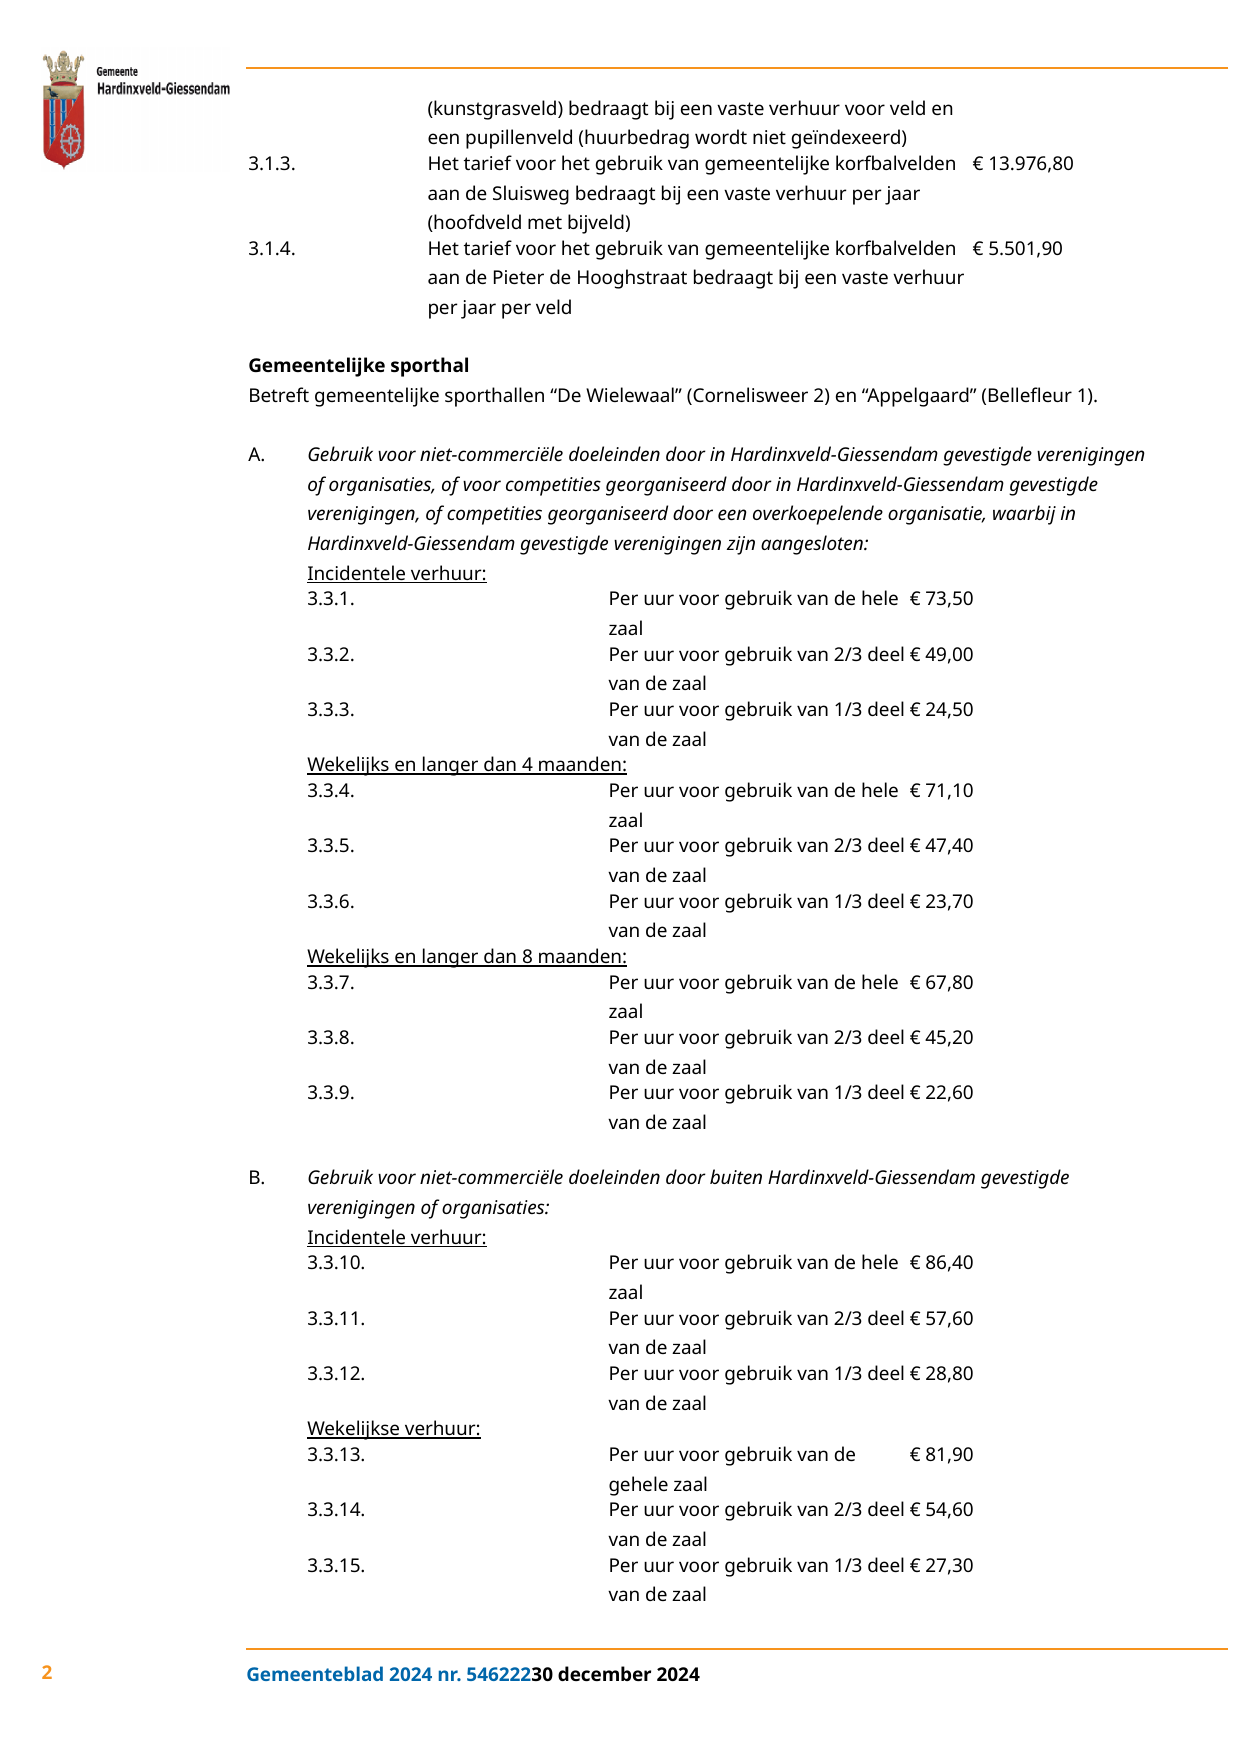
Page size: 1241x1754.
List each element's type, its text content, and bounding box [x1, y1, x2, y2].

table_cell Per uur voor gebruik van de hele zaal [608, 969, 909, 1024]
table_cell 3.3.6. [307, 888, 608, 943]
table_cell Per uur voor gebruik van 2/3 deel van de zaal [608, 1497, 909, 1552]
table_cell 3.3.9. [307, 1080, 608, 1135]
table_cell € 73,50 [910, 586, 1211, 641]
table_cell Wekelijks en langer dan 8 maanden: [307, 943, 1211, 969]
table_cell € 13.976,80 [973, 150, 1152, 235]
table_cell € 22,60 [910, 1080, 1211, 1135]
table_cell € 71,10 [910, 777, 1211, 833]
table_cell 3.3.10. [307, 1250, 608, 1305]
table_cell Per uur voor gebruik van 2/3 deel van de zaal [608, 1024, 909, 1079]
table_cell € 57,60 [910, 1305, 1211, 1360]
table_cell € 23,70 [910, 888, 1211, 943]
table_cell 3.3.13. [307, 1441, 608, 1497]
table_cell 3.3.1. [307, 586, 608, 641]
table_cell 3.3.2. [307, 641, 608, 696]
table_cell 3.3.12. [307, 1360, 608, 1416]
table_cell € 47,40 [910, 833, 1211, 888]
table_cell 3.1.4. [248, 235, 427, 320]
table_cell Het tarief voor het gebruik van gemeentelijke korfbalvelden aan de Sluisweg bedraagt bij een vaste verhuur per jaar (hoofdveld met bijveld) [427, 150, 972, 235]
table_cell Per uur voor gebruik van 1/3 deel van de zaal [608, 1552, 909, 1607]
list Gebruik voor niet-commerciële doeleinden door in Hardinxveld-Giessendam gevestigde verenigingen of organisaties, of voor competities georganiseerd door in Hardinxveld-Giessendam gevestigde verenigingen, of competities georganiseerd door een overkoepelende organisatie, waarbij in Hardinxveld-Giessendam gevestigde verenigingen zijn aangesloten: [248, 441, 1152, 556]
table_cell € 28,80 [910, 1360, 1211, 1416]
table_cell 3.3.8. [307, 1024, 608, 1079]
table_cell Per uur voor gebruik van de hele zaal [608, 777, 909, 833]
table_header Incidentele verhuur: [307, 560, 1211, 586]
table_cell Wekelijkse verhuur: [307, 1416, 1211, 1441]
table_cell Per uur voor gebruik van de hele zaal [608, 1250, 909, 1305]
table_cell Per uur voor gebruik van 2/3 deel van de zaal [608, 833, 909, 888]
table_cell Per uur voor gebruik van de gehele zaal [608, 1441, 909, 1497]
table_cell Per uur voor gebruik van 1/3 deel van de zaal [608, 696, 909, 752]
table_cell € 67,80 [910, 969, 1211, 1024]
table_cell € 5.501,90 [973, 235, 1152, 320]
table_cell Per uur voor gebruik van 2/3 deel van de zaal [608, 641, 909, 696]
table_cell Per uur voor gebruik van 1/3 deel van de zaal [608, 888, 909, 943]
table_cell € 24,50 [910, 696, 1211, 752]
table_cell (kunstgrasveld) bedraagt bij een vaste verhuur voor veld en een pupillenveld (huurbedrag wordt niet geïndexeerd) [427, 95, 972, 150]
table_cell 3.3.7. [307, 969, 608, 1024]
text Gemeentelijke sporthal [248, 353, 1152, 378]
table_cell 3.3.3. [307, 696, 608, 752]
table_cell Per uur voor gebruik van 1/3 deel van de zaal [608, 1360, 909, 1416]
picture [41, 47, 231, 172]
table_cell [248, 95, 427, 150]
table_cell € 81,90 [910, 1441, 1211, 1497]
table_cell Per uur voor gebruik van 2/3 deel van de zaal [608, 1305, 909, 1360]
table_cell € 54,60 [910, 1497, 1211, 1552]
table_cell € 86,40 [910, 1250, 1211, 1305]
table_cell € 49,00 [910, 641, 1211, 696]
table_cell 3.3.15. [307, 1552, 608, 1607]
table_cell Per uur voor gebruik van 1/3 deel van de zaal [608, 1080, 909, 1135]
table_cell 3.3.5. [307, 833, 608, 888]
table_cell 3.3.4. [307, 777, 608, 833]
table_cell Het tarief voor het gebruik van gemeentelijke korfbalvelden aan de Pieter de Hooghstraat bedraagt bij een vaste verhuur per jaar per veld [427, 235, 972, 320]
table_cell € 27,30 [910, 1552, 1211, 1607]
table_cell Per uur voor gebruik van de hele zaal [608, 586, 909, 641]
table_cell Wekelijks en langer dan 4 maanden: [307, 752, 1211, 777]
text Betreft gemeentelijke sporthallen “De Wielewaal” (Cornelisweer 2) en “Appelgaard” (Bellefleur 1). [248, 382, 1152, 408]
table_cell 3.3.11. [307, 1305, 608, 1360]
list Gebruik voor niet-commerciële doeleinden door buiten Hardinxveld-Giessendam gevestigde verenigingen of organisaties: [248, 1164, 1152, 1220]
table_cell 3.3.14. [307, 1497, 608, 1552]
table_cell [973, 95, 1152, 150]
table_cell € 45,20 [910, 1024, 1211, 1079]
table_header Incidentele verhuur: [307, 1224, 1211, 1249]
table_cell 3.1.3. [248, 150, 427, 235]
